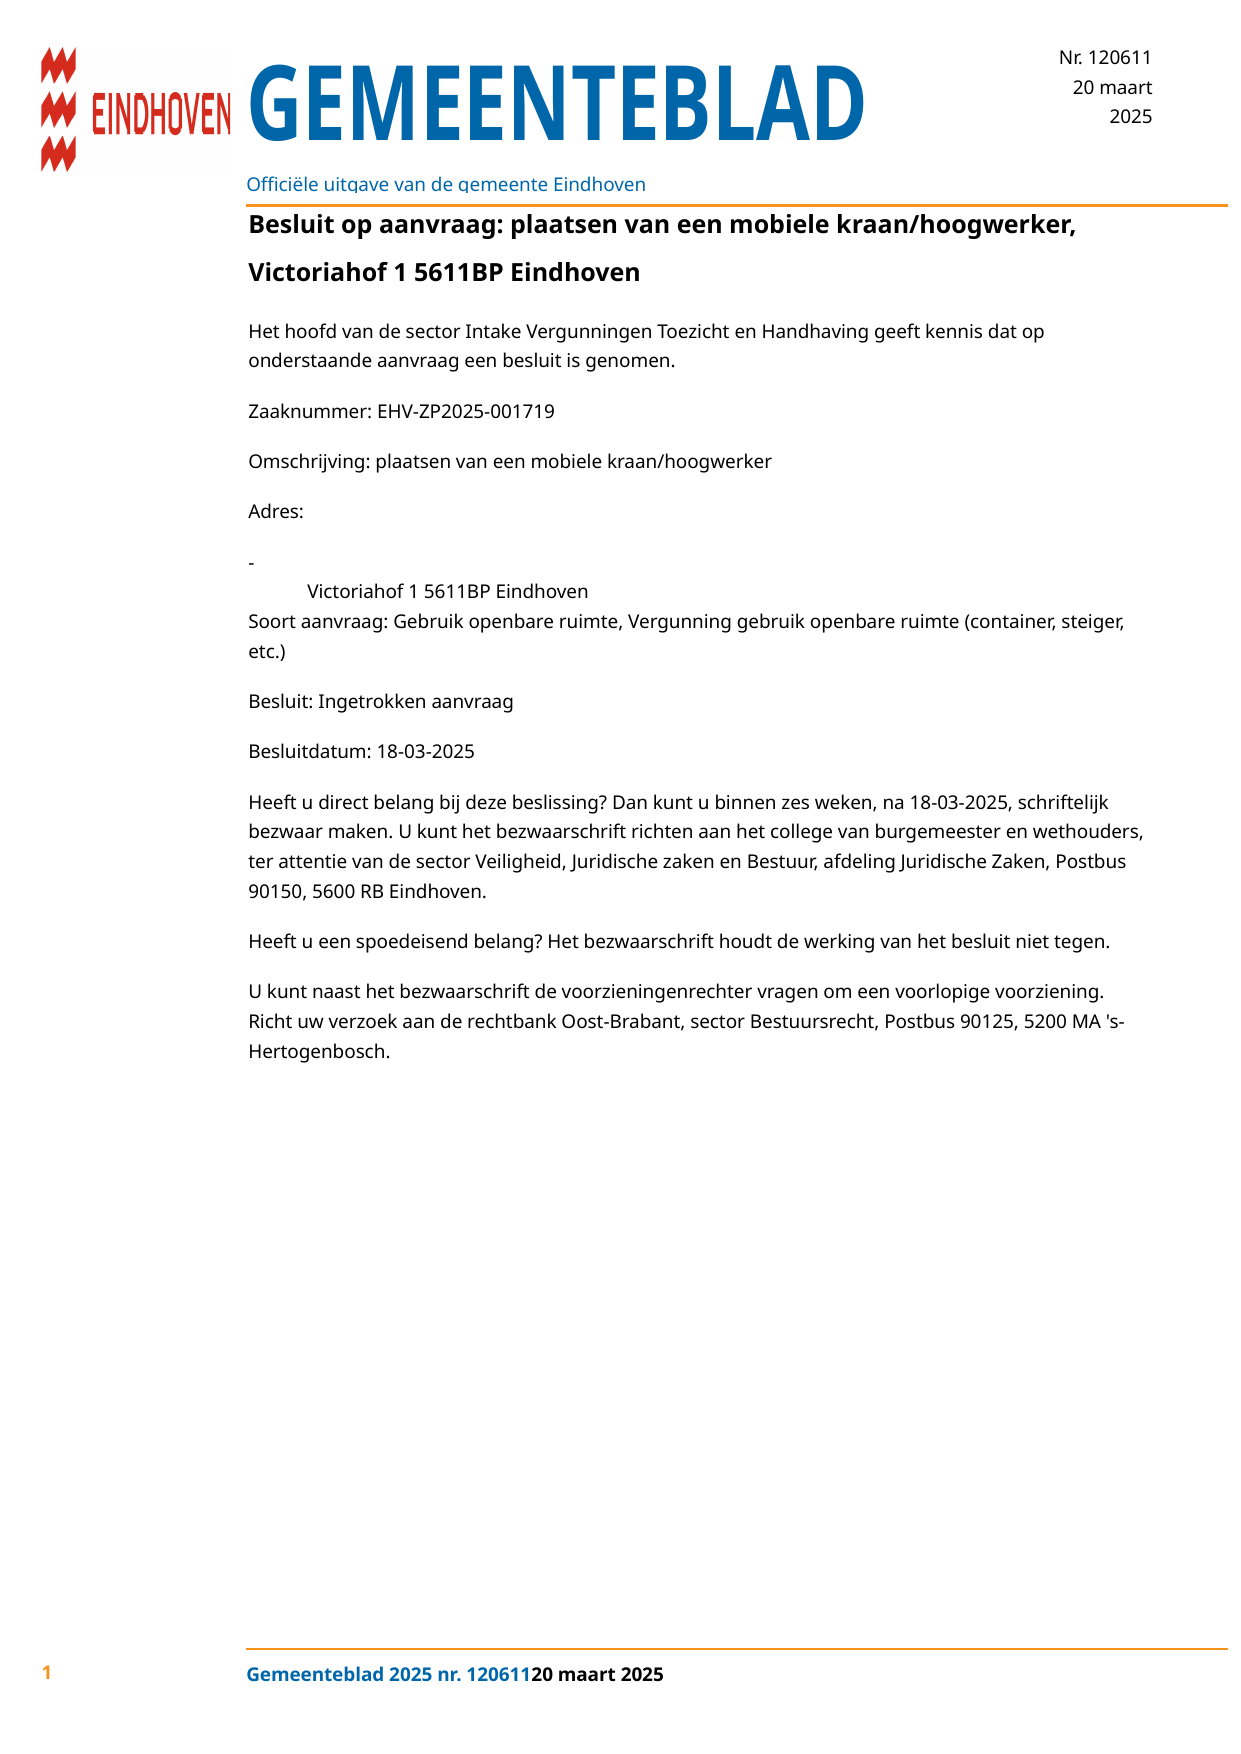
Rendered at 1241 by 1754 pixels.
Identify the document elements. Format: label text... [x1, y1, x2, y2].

list Victoriahof 1 5611BP Eindhoven [248, 579, 1152, 604]
text Besluitdatum: 18-03-2025 [248, 739, 1152, 764]
text Adres: [248, 499, 1152, 524]
text U kunt naast het bezwaarschrift de voorzieningenrechter vragen om een voorlopige voorziening. Richt uw verzoek aan de rechtbank Oost-Brabant, sector Bestuursrecht, Postbus 90125, 5200 MA 's-Hertogenbosch. [248, 979, 1152, 1064]
text Zaaknummer: EHV-ZP2025-001719 [248, 398, 1152, 424]
text Het hoofd van de sector Intake Vergunningen Toezicht en Handhaving geeft kennis dat op onderstaande aanvraag een besluit is genomen. [248, 318, 1152, 373]
text Besluit: Ingetrokken aanvraag [248, 688, 1152, 714]
text Soort aanvraag: Gebruik openbare ruimte, Vergunning gebruik openbare ruimte (container, steiger, etc.) [248, 608, 1152, 664]
text Heeft u een spoedeisend belang? Het bezwaarschrift houdt de werking van het besluit niet tegen. [248, 928, 1152, 954]
text Heeft u direct belang bij deze beslissing? Dan kunt u binnen zes weken, na 18-03-2025, schriftelijk bezwaar maken. U kunt het bezwaarschrift richten aan het college van burgemeester en wethouders, ter attentie van de sector Veiligheid, Juridische zaken en Bestuur, afdeling Juridische Zaken, Postbus 90150, 5600 RB Eindhoven. [248, 789, 1152, 904]
text Omschrijving: plaatsen van een mobiele kraan/hoogwerker [248, 448, 1152, 474]
text Besluit op aanvraag: plaatsen van een mobiele kraan/hoogwerker, Victoriahof 1 5611BP Eindhoven [248, 207, 1152, 288]
picture [41, 47, 231, 172]
